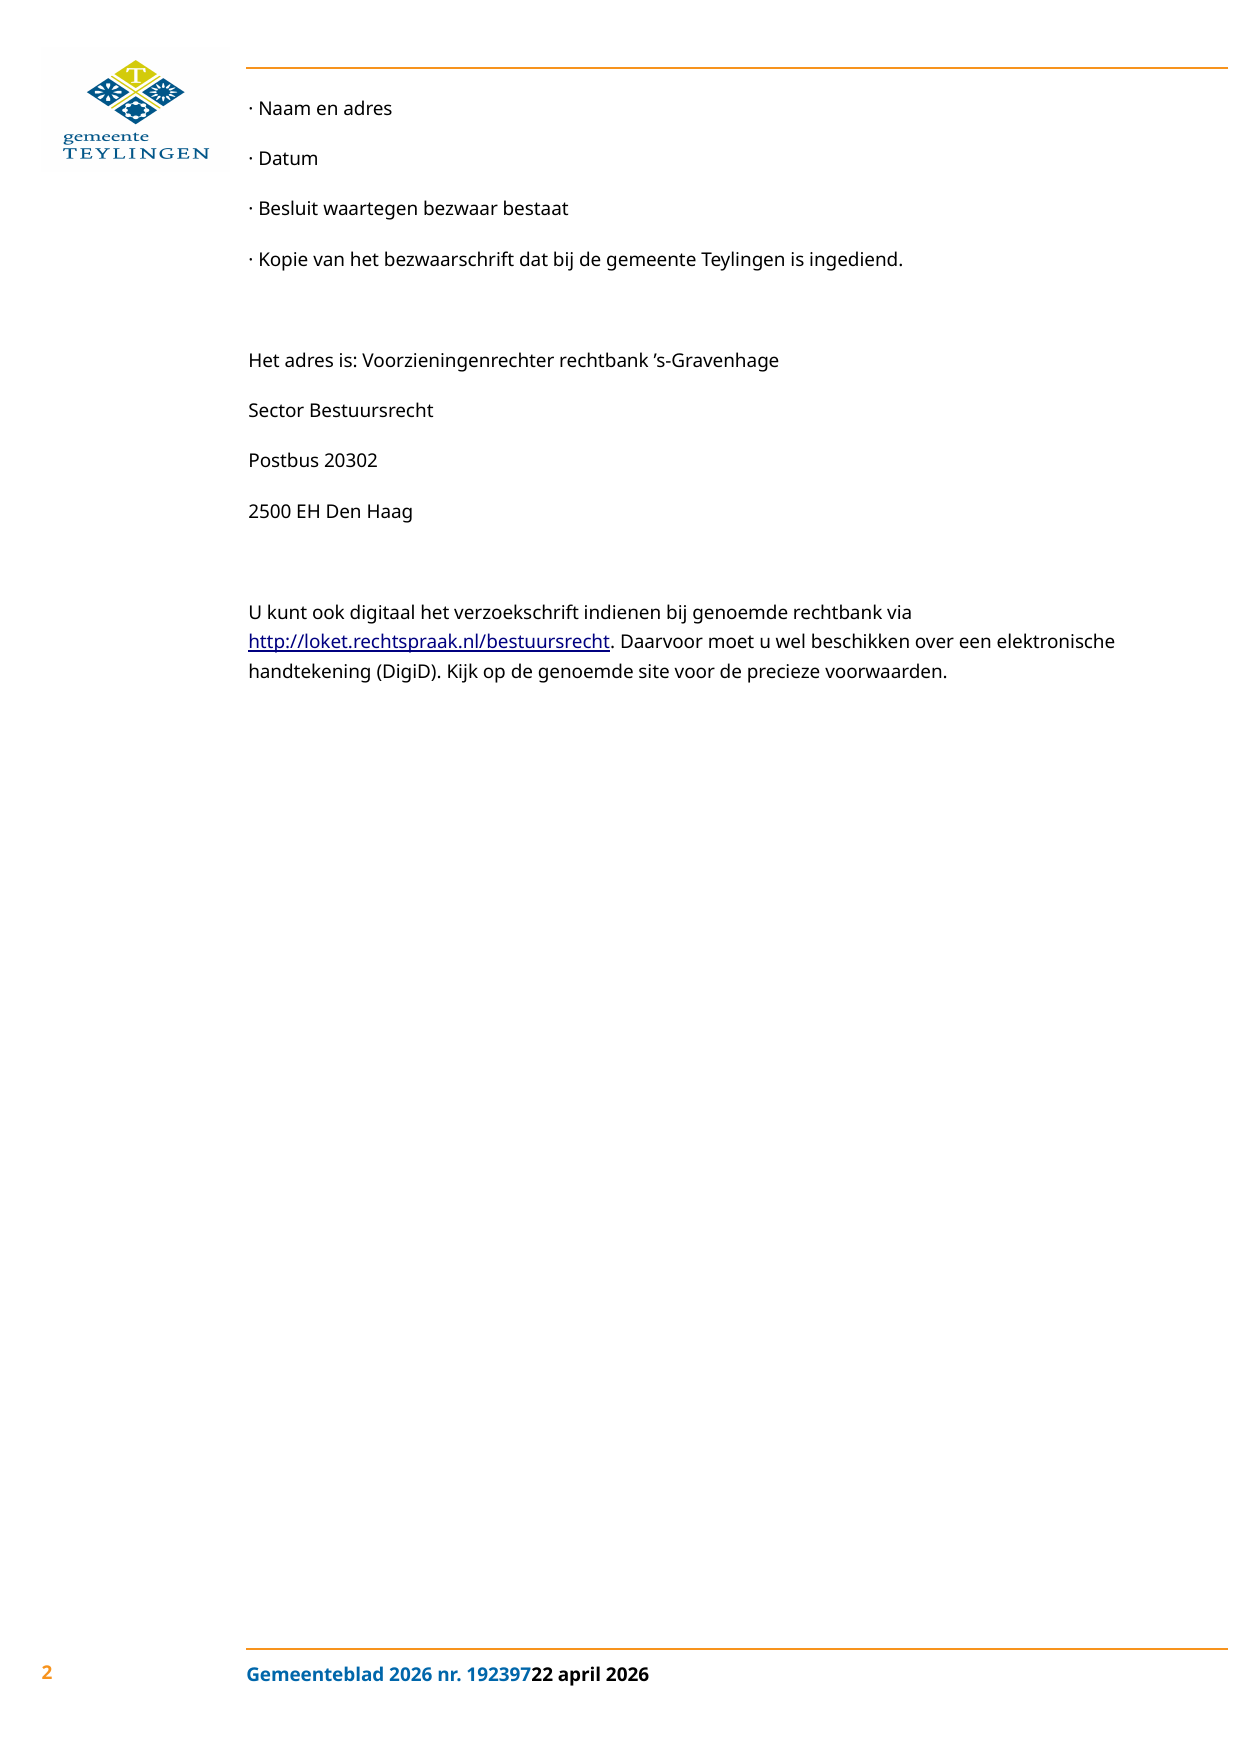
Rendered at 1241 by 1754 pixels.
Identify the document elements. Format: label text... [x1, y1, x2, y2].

text Sector Bestuursrecht [248, 397, 1152, 423]
text · Besluit waartegen bezwaar bestaat [248, 196, 1152, 221]
text · Kopie van het bezwaarschrift dat bij de gemeente Teylingen is ingediend. [248, 246, 1152, 272]
text Postbus 20302 [248, 448, 1152, 473]
text 2500 EH Den Haag [248, 498, 1152, 524]
text U kunt ook digitaal het verzoekschrift indienen bij genoemde rechtbank via http://loket.rechtspraak.nl/bestuursrecht. Daarvoor moet u wel beschikken over een elektronische handtekening (DigiD). Kijk op de genoemde site voor de precieze voorwaarden. [248, 599, 1152, 684]
text Het adres is: Voorzieningenrechter rechtbank ’s-Gravenhage [248, 347, 1152, 373]
picture [41, 47, 231, 172]
text · Naam en adres [248, 95, 1152, 121]
text · Datum [248, 145, 1152, 171]
